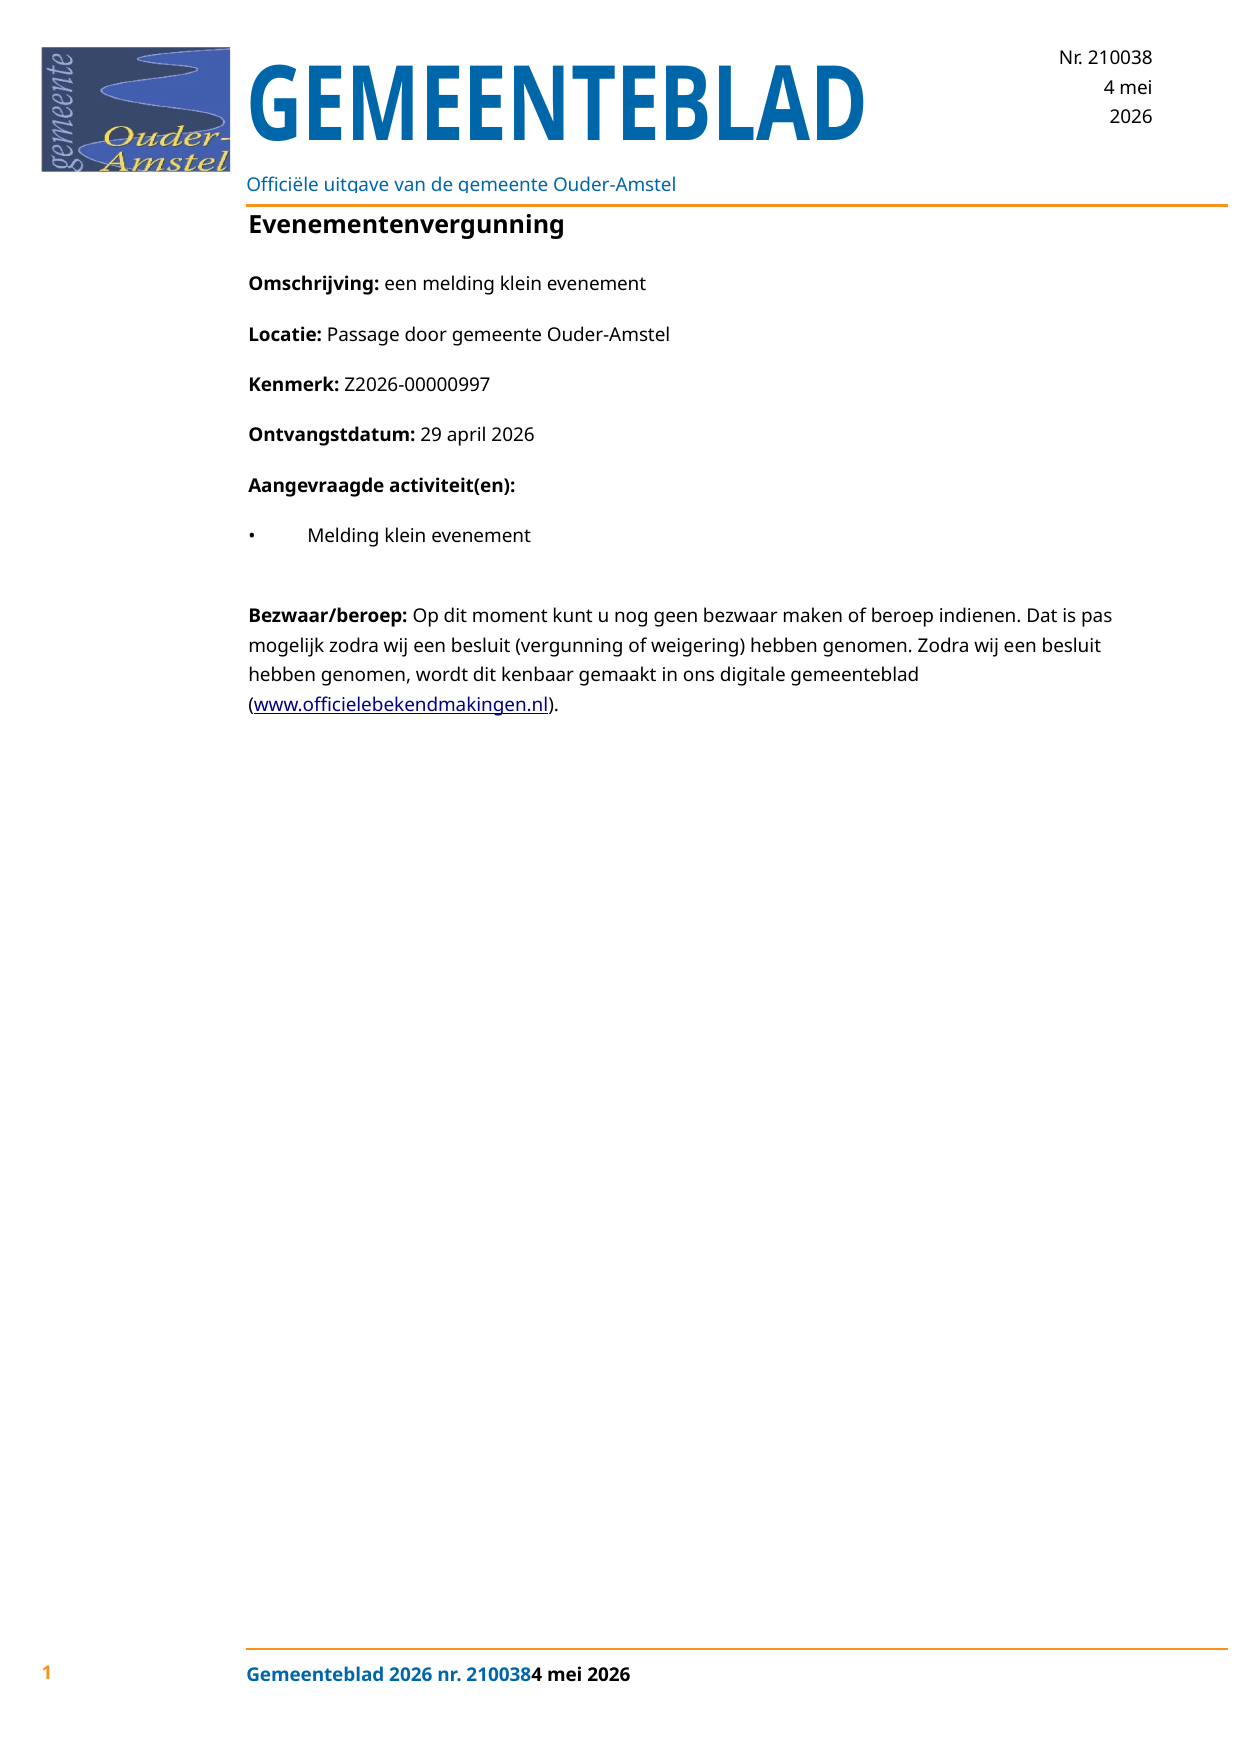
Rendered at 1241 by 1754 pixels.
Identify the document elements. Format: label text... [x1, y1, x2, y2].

text Omschrijving: een melding klein evenement [248, 270, 1152, 296]
text Kenmerk: Z2026-00000997 [248, 371, 1152, 397]
picture [41, 47, 231, 172]
text Bezwaar/beroep: Op dit moment kunt u nog geen bezwaar maken of beroep indienen. Dat is pas mogelijk zodra wij een besluit (vergunning of weigering) hebben genomen. Zodra wij een besluit hebben genomen, wordt dit kenbaar gemaakt in ons digitale gemeenteblad (www.officielebekendmakingen.nl). [248, 602, 1152, 717]
text Evenementenvergunning [248, 207, 1152, 241]
text Aangevraagde activiteit(en): [248, 472, 1152, 498]
list Melding klein evenement [248, 522, 1152, 548]
text Locatie: Passage door gemeente Ouder-Amstel [248, 321, 1152, 346]
text Ontvangstdatum: 29 april 2026 [248, 422, 1152, 447]
